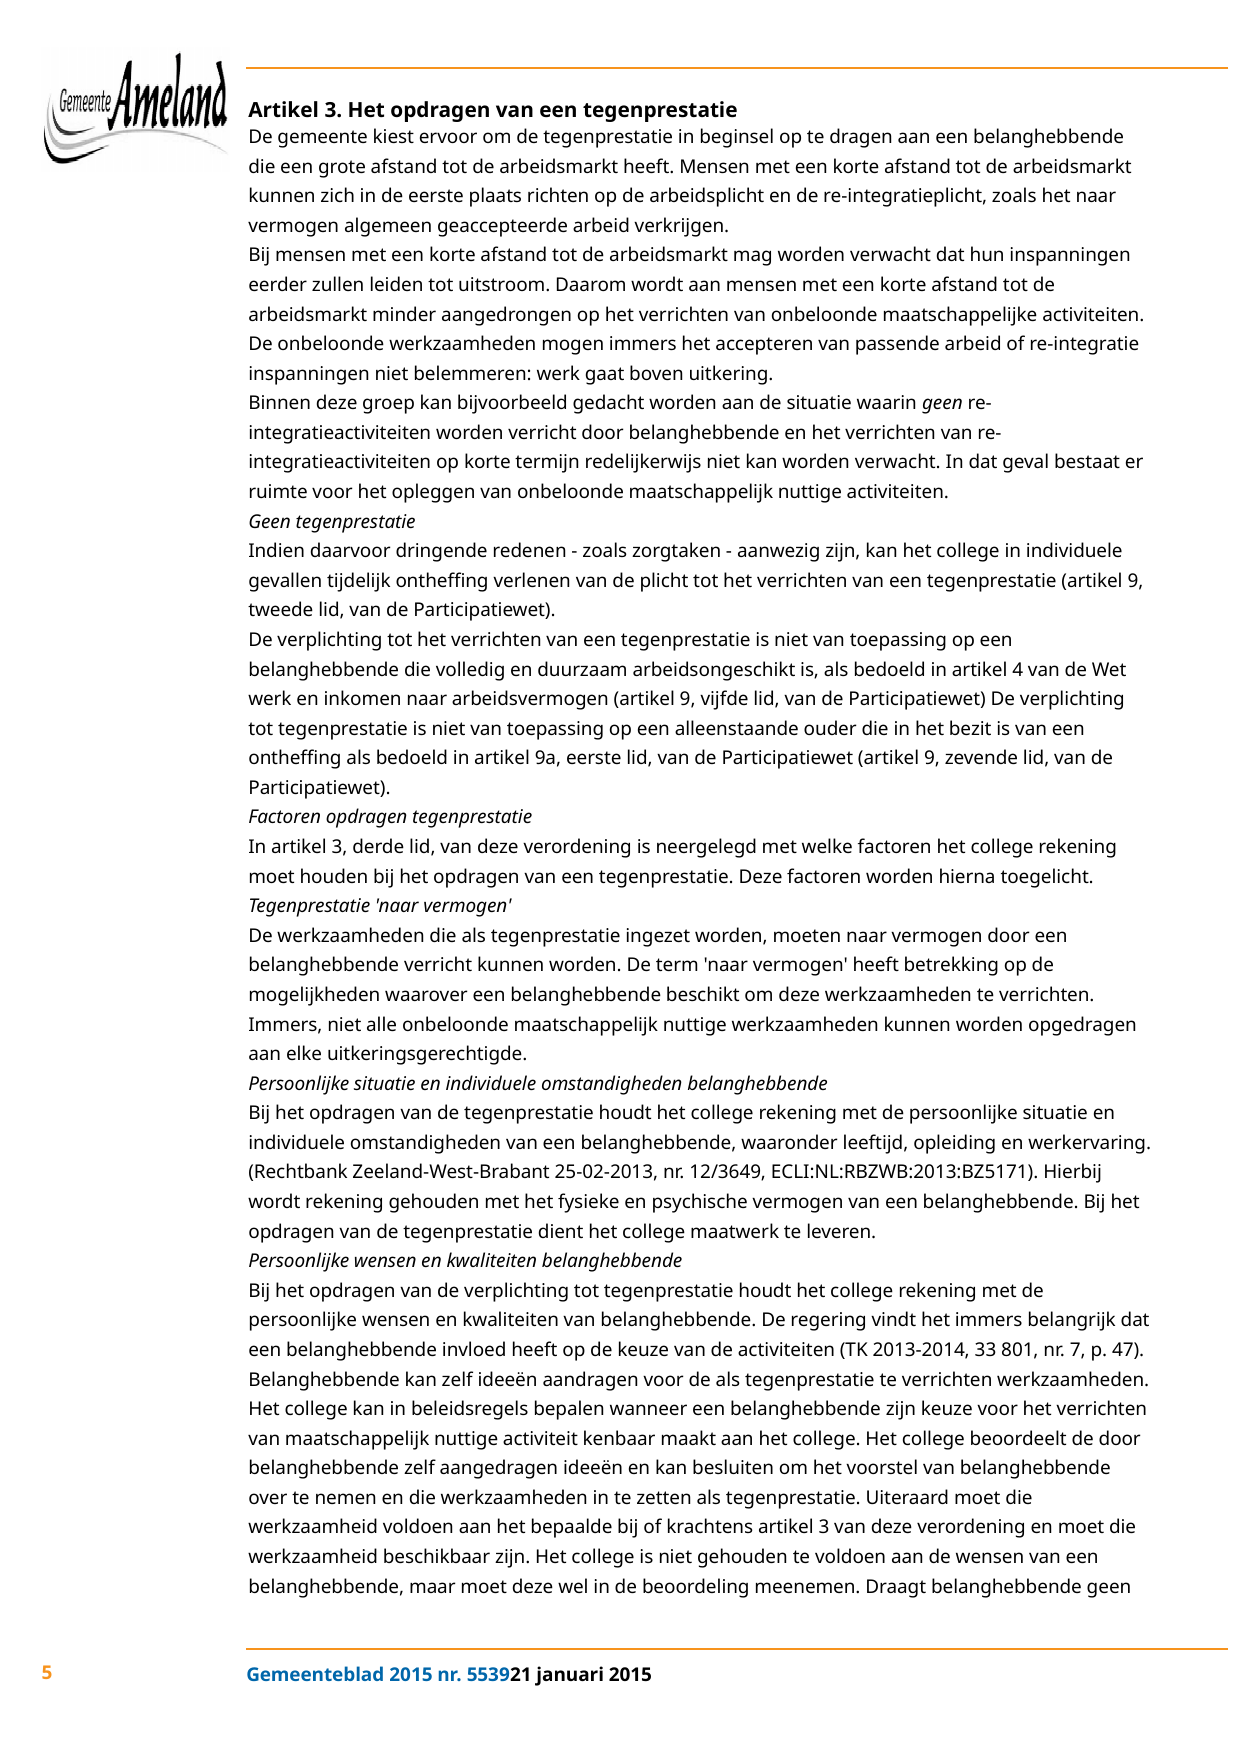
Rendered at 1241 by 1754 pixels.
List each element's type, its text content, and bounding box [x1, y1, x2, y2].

text Bij mensen met een korte afstand tot de arbeidsmarkt mag worden verwacht dat hun inspanningen eerder zullen leiden tot uitstroom. Daarom wordt aan mensen met een korte afstand tot de arbeidsmarkt minder aangedrongen op het verrichten van onbeloonde maatschappelijke activiteiten. De onbeloonde werkzaamheden mogen immers het accepteren van passende arbeid of re-integratie inspanningen niet belemmeren: werk gaat boven uitkering. [248, 242, 1152, 386]
text De verplichting tot het verrichten van een tegenprestatie is niet van toepassing op een belanghebbende die volledig en duurzaam arbeidsongeschikt is, als bedoeld in artikel 4 van de Wet werk en inkomen naar arbeidsvermogen (artikel 9, vijfde lid, van de Participatiewet) De verplichting tot tegenprestatie is niet van toepassing op een alleenstaande ouder die in het bezit is van een ontheffing als bedoeld in artikel 9a, eerste lid, van de Participatiewet (artikel 9, zevende lid, van de Participatiewet). [248, 626, 1152, 800]
text Binnen deze groep kan bijvoorbeeld gedacht worden aan de situatie waarin geen re-integratieactiviteiten worden verricht door belanghebbende en het verrichten van re-integratieactiviteiten op korte termijn redelijkerwijs niet kan worden verwacht. In dat geval bestaat er ruimte voor het opleggen van onbeloonde maatschappelijk nuttige activiteiten. [248, 389, 1152, 504]
text Bij het opdragen van de verplichting tot tegenprestatie houdt het college rekening met de persoonlijke wensen en kwaliteiten van belanghebbende. De regering vindt het immers belangrijk dat een belanghebbende invloed heeft op de keuze van de activiteiten (TK 2013-2014, 33 801, nr. 7, p. 47). Belanghebbende kan zelf ideeën aandragen voor de als tegenprestatie te verrichten werkzaamheden. Het college kan in beleidsregels bepalen wanneer een belanghebbende zijn keuze voor het verrichten van maatschappelijk nuttige activiteit kenbaar maakt aan het college. Het college beoordeelt de door belanghebbende zelf aangedragen ideeën en kan besluiten om het voorstel van belanghebbende over te nemen en die werkzaamheden in te zetten als tegenprestatie. Uiteraard moet die werkzaamheid voldoen aan het bepaalde bij of krachtens artikel 3 van deze verordening en moet die werkzaamheid beschikbaar zijn. Het college is niet gehouden te voldoen aan de wensen van een belanghebbende, maar moet deze wel in de beoordeling meenemen. Draagt belanghebbende geen [248, 1277, 1152, 1598]
text In artikel 3, derde lid, van deze verordening is neergelegd met welke factoren het college rekening moet houden bij het opdragen van een tegenprestatie. Deze factoren worden hierna toegelicht. [248, 833, 1152, 888]
text Tegenprestatie 'naar vermogen' [248, 892, 1152, 918]
text Artikel 3. Het opdragen van een tegenprestatie [248, 95, 1152, 123]
text De gemeente kiest ervoor om de tegenprestatie in beginsel op te dragen aan een belanghebbende die een grote afstand tot de arbeidsmarkt heeft. Mensen met een korte afstand tot de arbeidsmarkt kunnen zich in de eerste plaats richten op de arbeidsplicht en de re-integratieplicht, zoals het naar vermogen algemeen geaccepteerde arbeid verkrijgen. [248, 123, 1152, 238]
text Persoonlijke situatie en individuele omstandigheden belanghebbende [248, 1070, 1152, 1096]
picture [41, 47, 231, 172]
text Indien daarvoor dringende redenen - zoals zorgtaken - aanwezig zijn, kan het college in individuele gevallen tijdelijk ontheffing verlenen van de plicht tot het verrichten van een tegenprestatie (artikel 9, tweede lid, van de Participatiewet). [248, 537, 1152, 622]
text Persoonlijke wensen en kwaliteiten belanghebbende [248, 1247, 1152, 1273]
text Factoren opdragen tegenprestatie [248, 804, 1152, 829]
text De werkzaamheden die als tegenprestatie ingezet worden, moeten naar vermogen door een belanghebbende verricht kunnen worden. De term 'naar vermogen' heeft betrekking op de mogelijkheden waarover een belanghebbende beschikt om deze werkzaamheden te verrichten. Immers, niet alle onbeloonde maatschappelijk nuttige werkzaamheden kunnen worden opgedragen aan elke uitkeringsgerechtigde. [248, 922, 1152, 1066]
text Bij het opdragen van de tegenprestatie houdt het college rekening met de persoonlijke situatie en individuele omstandigheden van een belanghebbende, waaronder leeftijd, opleiding en werkervaring. (Rechtbank Zeeland-West-Brabant 25-02-2013, nr. 12/3649, ECLI:NL:RBZWB:2013:BZ5171). Hierbij wordt rekening gehouden met het fysieke en psychische vermogen van een belanghebbende. Bij het opdragen van de tegenprestatie dient het college maatwerk te leveren. [248, 1099, 1152, 1243]
text Geen tegenprestatie [248, 508, 1152, 533]
